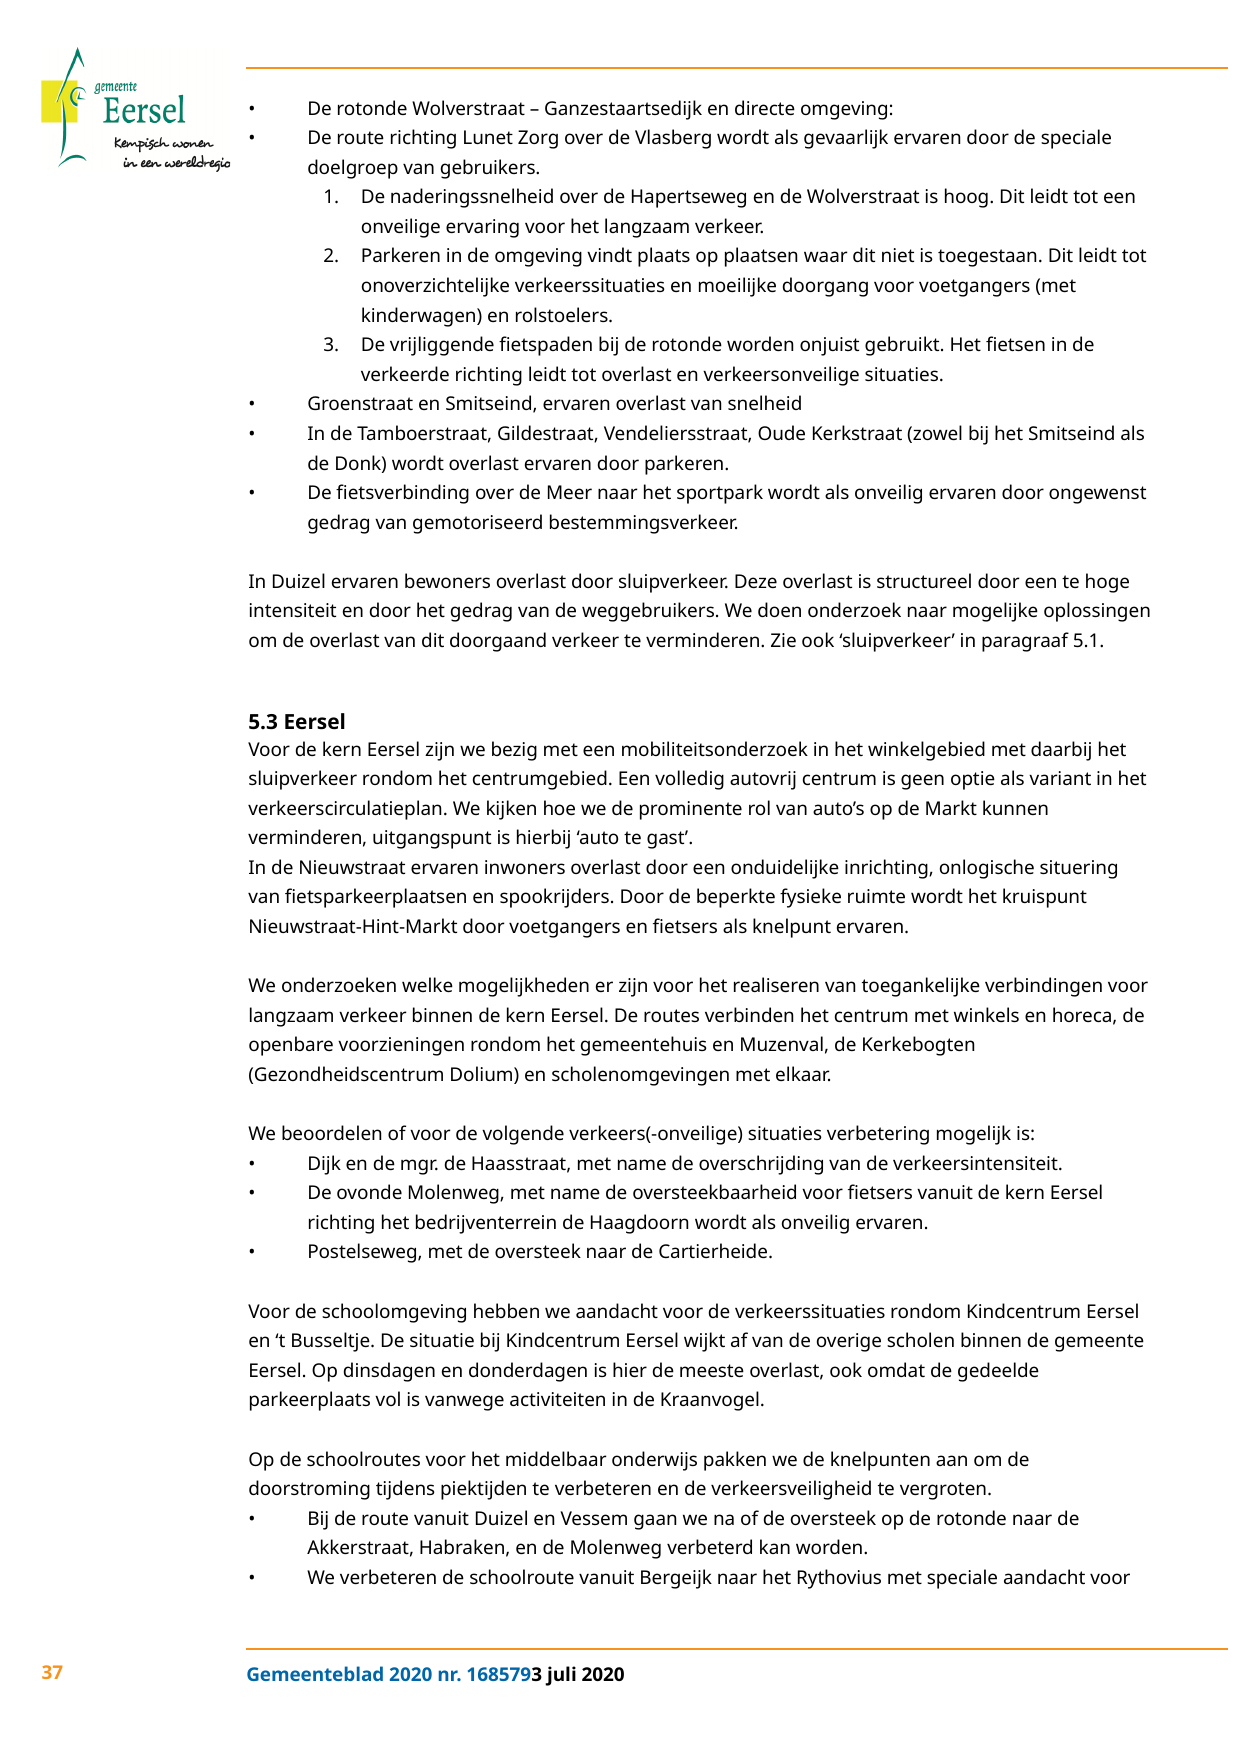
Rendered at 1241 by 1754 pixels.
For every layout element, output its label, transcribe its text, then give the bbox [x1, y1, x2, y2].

picture [41, 47, 231, 172]
list Postelseweg, met de oversteek naar de Cartierheide. [248, 1239, 1152, 1264]
text Voor de kern Eersel zijn we bezig met een mobiliteitsonderzoek in het winkelgebied met daarbij het sluipverkeer rondom het centrumgebied. Een volledig autovrij centrum is geen optie als variant in het verkeerscirculatieplan. We kijken hoe we de prominente rol van auto’s op de Markt kunnen verminderen, uitgangspunt is hierbij ‘auto te gast’. [248, 736, 1152, 850]
list Dijk en de mgr. de Haasstraat, met name de overschrijding van de verkeersintensiteit. [248, 1150, 1152, 1176]
text 5.3 Eersel [248, 707, 1152, 736]
list Groenstraat en Smitseind, ervaren overlast van snelheid [248, 391, 1152, 416]
list De fietsverbinding over de Meer naar het sportpark wordt als onveilig ervaren door ongewenst gedrag van gemotoriseerd bestemmingsverkeer. [248, 479, 1152, 535]
text Op de schoolroutes voor het middelbaar onderwijs pakken we de knelpunten aan om de doorstroming tijdens piektijden te verbeteren en de verkeersveiligheid te vergroten. [248, 1446, 1152, 1501]
text Voor de schoolomgeving hebben we aandacht voor de verkeerssituaties rondom Kindcentrum Eersel en ‘t Busseltje. De situatie bij Kindcentrum Eersel wijkt af van de overige scholen binnen de gemeente Eersel. Op dinsdagen en donderdagen is hier de meeste overlast, ook omdat de gedeelde parkeerplaats vol is vanwege activiteiten in de Kraanvogel. [248, 1298, 1152, 1412]
list De naderingssnelheid over de Hapertseweg en de Wolverstraat is hoog. Dit leidt tot een onveilige ervaring voor het langzaam verkeer. [323, 183, 1152, 239]
list De vrijliggende fietspaden bij de rotonde worden onjuist gebruikt. Het fietsen in de verkeerde richting leidt tot overlast en verkeersonveilige situaties. [323, 331, 1152, 387]
text We onderzoeken welke mogelijkheden er zijn voor het realiseren van toegankelijke verbindingen voor langzaam verkeer binnen de kern Eersel. De routes verbinden het centrum met winkels en horeca, de openbare voorzieningen rondom het gemeentehuis en Muzenval, de Kerkebogten (Gezondheidscentrum Dolium) en scholenomgevingen met elkaar. [248, 972, 1152, 1087]
list Parkeren in de omgeving vindt plaats op plaatsen waar dit niet is toegestaan. Dit leidt tot onoverzichtelijke verkeerssituaties en moeilijke doorgang voor voetgangers (met kinderwagen) en rolstoelers. [323, 243, 1152, 328]
list De route richting Lunet Zorg over de Vlasberg wordt als gevaarlijk ervaren door de speciale doelgroep van gebruikers. [248, 124, 1152, 180]
list In de Tamboerstraat, Gildestraat, Vendeliersstraat, Oude Kerkstraat (zowel bij het Smitseind als de Donk) wordt overlast ervaren door parkeren. [248, 420, 1152, 476]
list De rotonde Wolverstraat – Ganzestaartsedijk en directe omgeving: [248, 95, 1152, 121]
list We verbeteren de schoolroute vanuit Bergeijk naar het Rythovius met speciale aandacht voor [248, 1564, 1152, 1590]
text In de Nieuwstraat ervaren inwoners overlast door een onduidelijke inrichting, onlogische situering van fietsparkeerplaatsen en spookrijders. Door de beperkte fysieke ruimte wordt het kruispunt Nieuwstraat-Hint-Markt door voetgangers en fietsers als knelpunt ervaren. [248, 854, 1152, 939]
text We beoordelen of voor de volgende verkeers(-onveilige) situaties verbetering mogelijk is: [248, 1120, 1152, 1146]
list Bij de route vanuit Duizel en Vessem gaan we na of de oversteek op de rotonde naar de Akkerstraat, Habraken, en de Molenweg verbeterd kan worden. [248, 1505, 1152, 1560]
list De ovonde Molenweg, met name de oversteekbaarheid voor fietsers vanuit de kern Eersel richting het bedrijventerrein de Haagdoorn wordt als onveilig ervaren. [248, 1179, 1152, 1235]
text In Duizel ervaren bewoners overlast door sluipverkeer. Deze overlast is structureel door een te hoge intensiteit en door het gedrag van de weggebruikers. We doen onderzoek naar mogelijke oplossingen om de overlast van dit doorgaand verkeer te verminderen. Zie ook ‘sluipverkeer’ in paragraaf 5.1. [248, 568, 1152, 653]
